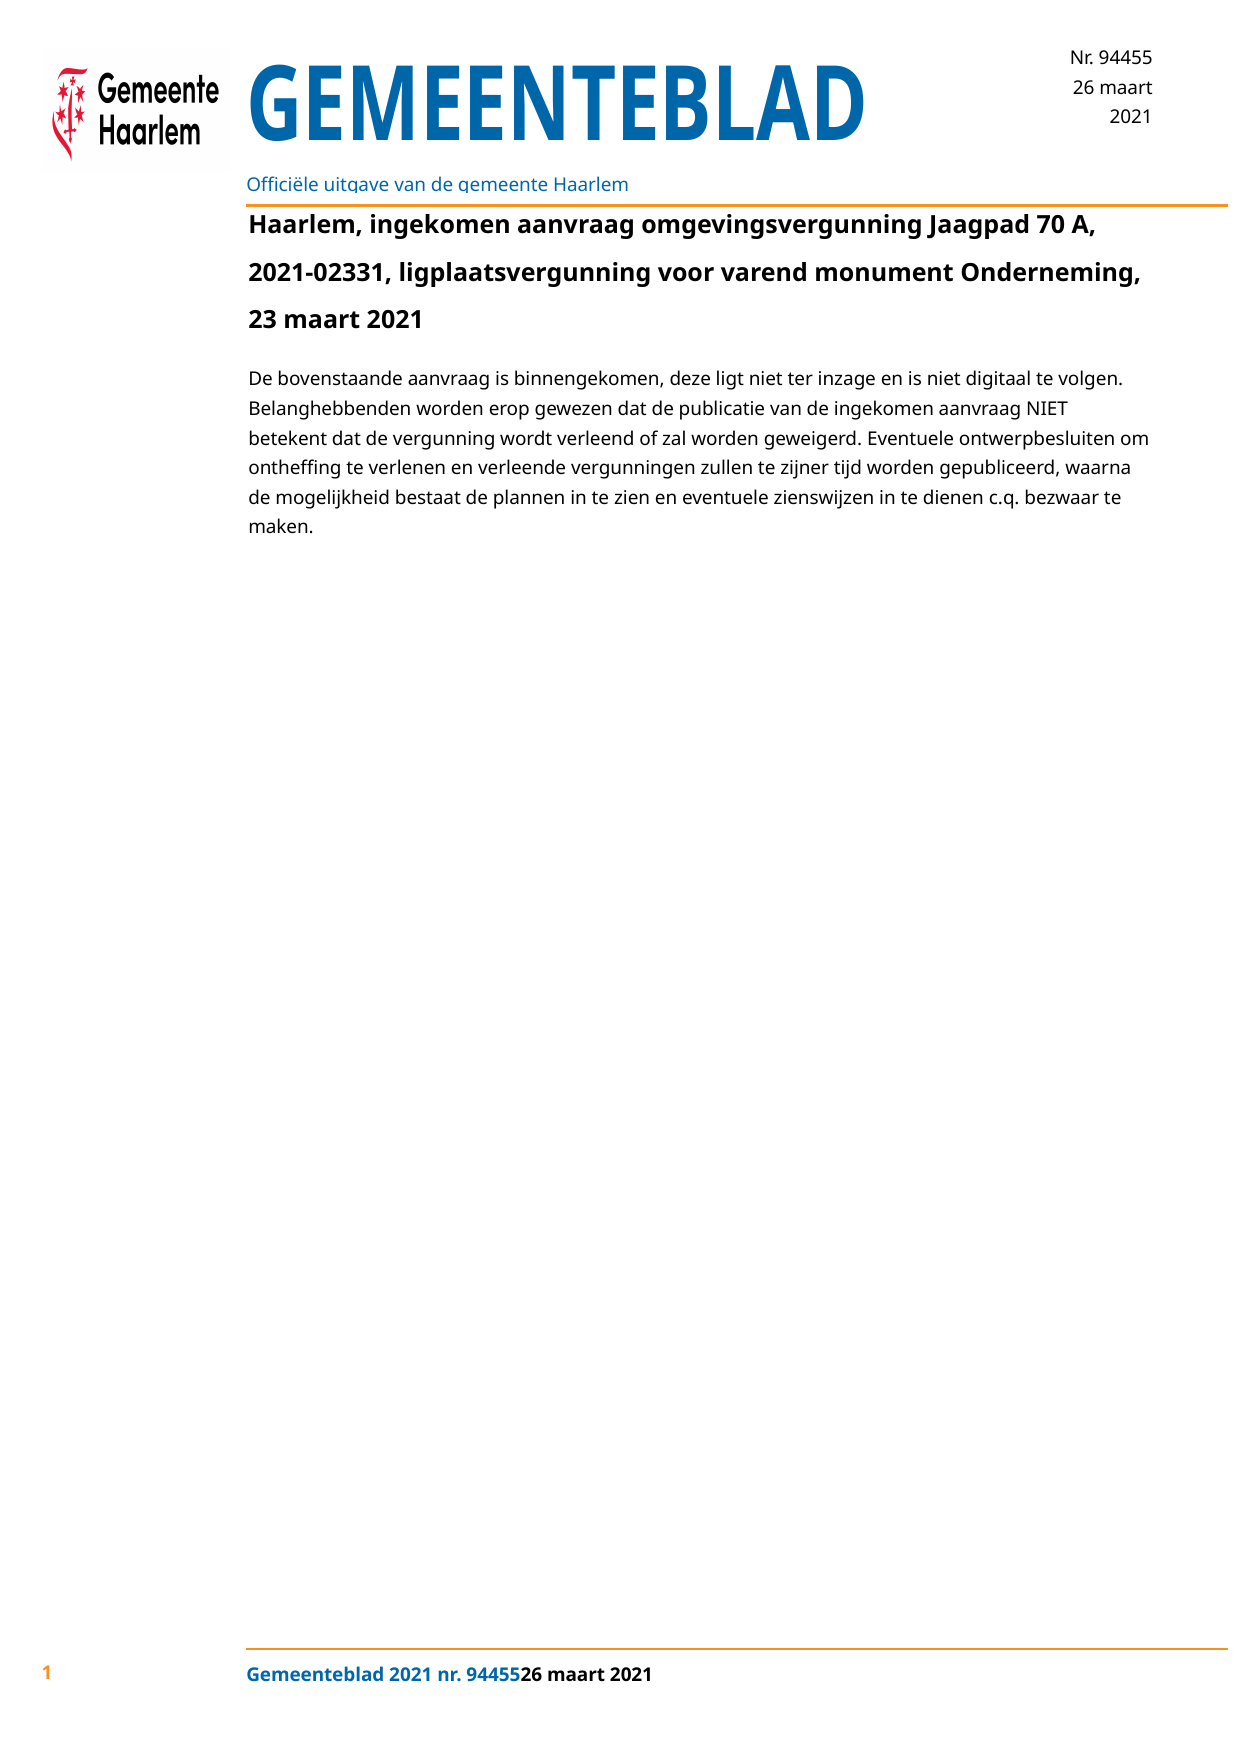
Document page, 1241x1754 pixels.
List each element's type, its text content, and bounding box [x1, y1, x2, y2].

text De bovenstaande aanvraag is binnengekomen, deze ligt niet ter inzage en is niet digitaal te volgen. Belanghebbenden worden erop gewezen dat de publicatie van de ingekomen aanvraag NIET betekent dat de vergunning wordt verleend of zal worden geweigerd. Eventuele ontwerpbesluiten om ontheffing te verlenen en verleende vergunningen zullen te zijner tijd worden gepubliceerd, waarna de mogelijkheid bestaat de plannen in te zien en eventuele zienswijzen in te dienen c.q. bezwaar te maken. [248, 366, 1152, 539]
text Haarlem, ingekomen aanvraag omgevingsvergunning Jaagpad 70 A, 2021-02331, ligplaatsvergunning voor varend monument Onderneming, 23 maart 2021 [248, 207, 1152, 336]
picture [41, 47, 231, 172]
